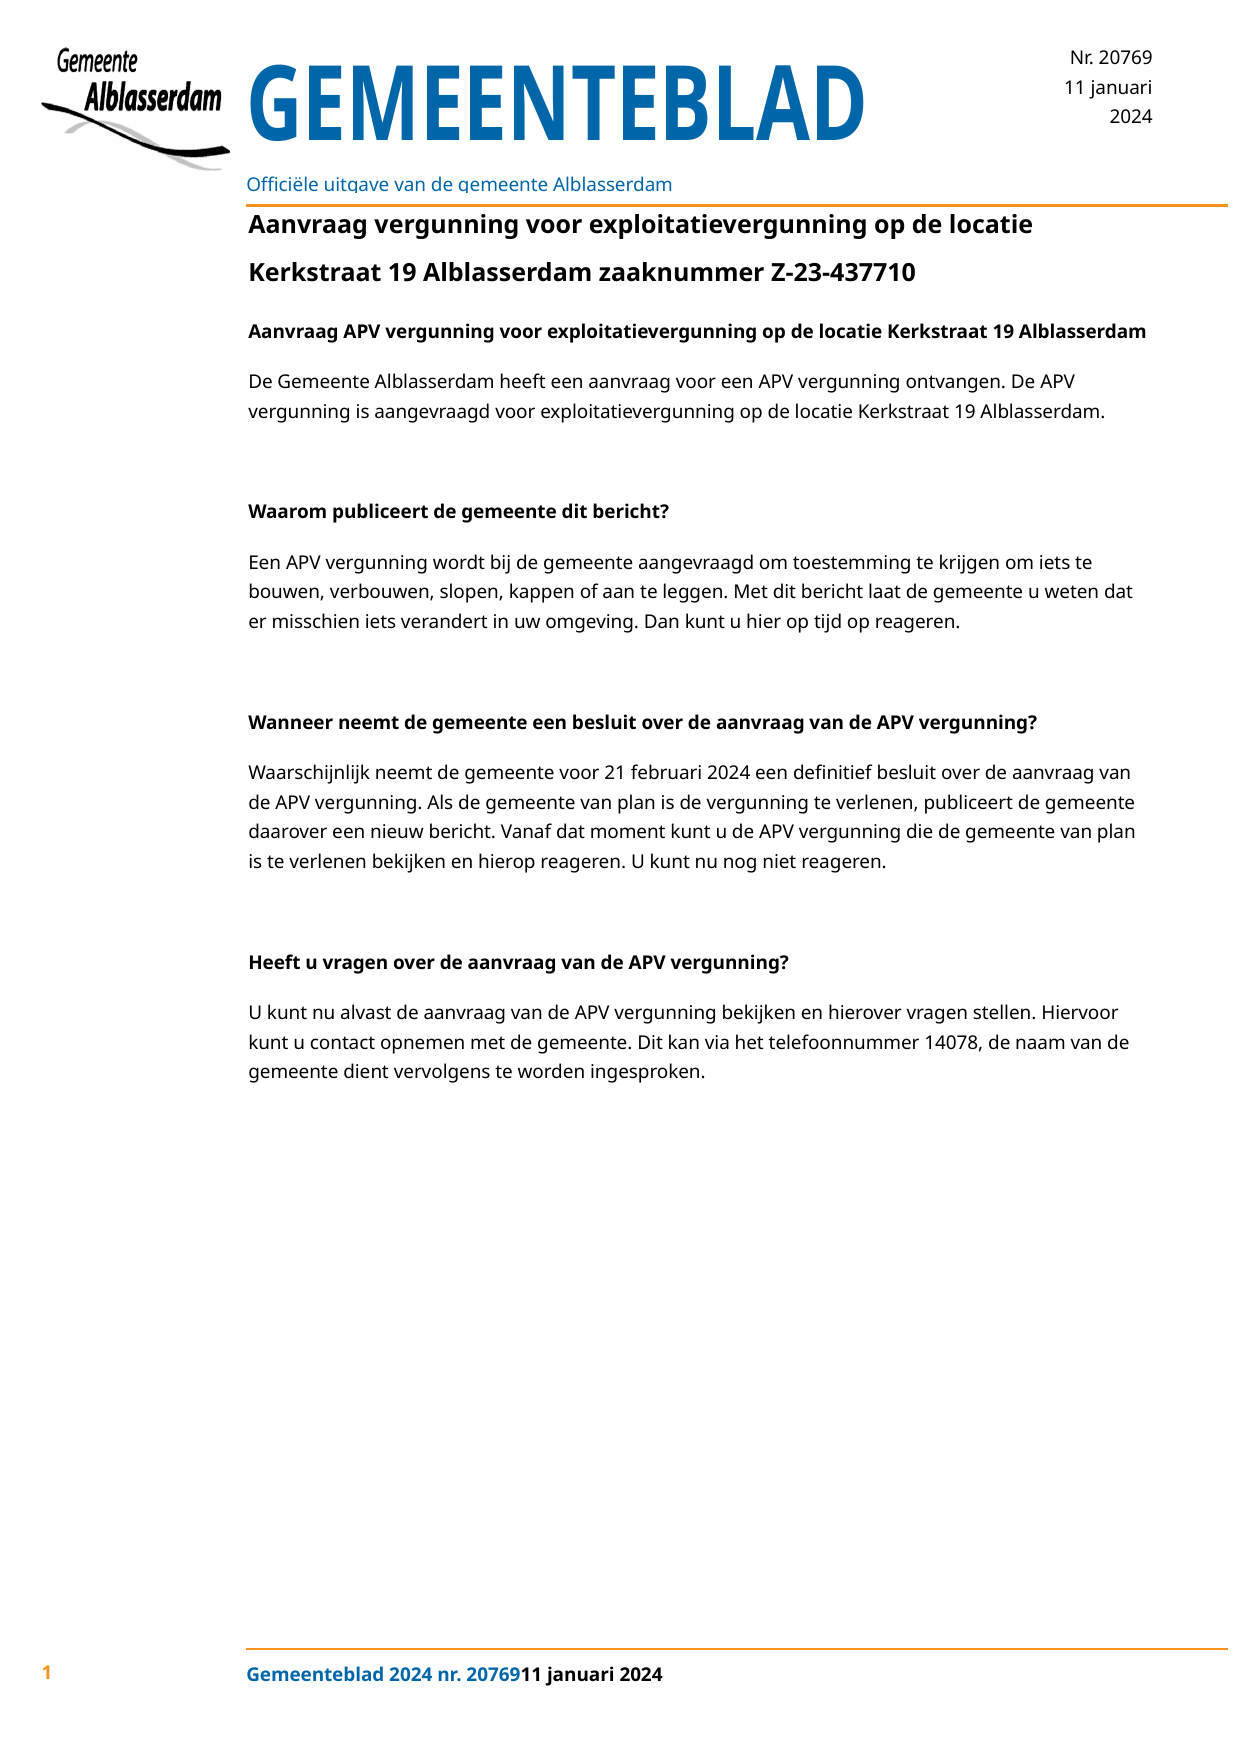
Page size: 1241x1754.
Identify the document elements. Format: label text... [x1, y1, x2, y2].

picture [41, 47, 231, 172]
text Wanneer neemt de gemeente een besluit over de aanvraag van de APV vergunning? [248, 709, 1152, 735]
text Heeft u vragen over de aanvraag van de APV vergunning? [248, 949, 1152, 975]
text Waarom publiceert de gemeente dit bericht? [248, 499, 1152, 524]
text Aanvraag APV vergunning voor exploitatievergunning op de locatie Kerkstraat 19 Alblasserdam [248, 318, 1152, 344]
text Een APV vergunning wordt bij de gemeente aangevraagd om toestemming te krijgen om iets te bouwen, verbouwen, slopen, kappen of aan te leggen. Met dit bericht laat de gemeente u weten dat er misschien iets verandert in uw omgeving. Dan kunt u hier op tijd op reageren. [248, 549, 1152, 634]
text De Gemeente Alblasserdam heeft een aanvraag voor een APV vergunning ontvangen. De APV vergunning is aangevraagd voor exploitatievergunning op de locatie Kerkstraat 19 Alblasserdam. [248, 368, 1152, 424]
text U kunt nu alvast de aanvraag van de APV vergunning bekijken en hierover vragen stellen. Hiervoor kunt u contact opnemen met de gemeente. Dit kan via het telefoonnummer 14078, de naam van de gemeente dient vervolgens te worden ingesproken. [248, 999, 1152, 1084]
text Aanvraag vergunning voor exploitatievergunning op de locatie Kerkstraat 19 Alblasserdam zaaknummer Z-23-437710 [248, 207, 1152, 288]
text Waarschijnlijk neemt de gemeente voor 21 februari 2024 een definitief besluit over de aanvraag van de APV vergunning. Als de gemeente van plan is de vergunning te verlenen, publiceert de gemeente daarover een nieuw bericht. Vanaf dat moment kunt u de APV vergunning die de gemeente van plan is te verlenen bekijken en hierop reageren. U kunt nu nog niet reageren. [248, 759, 1152, 874]
